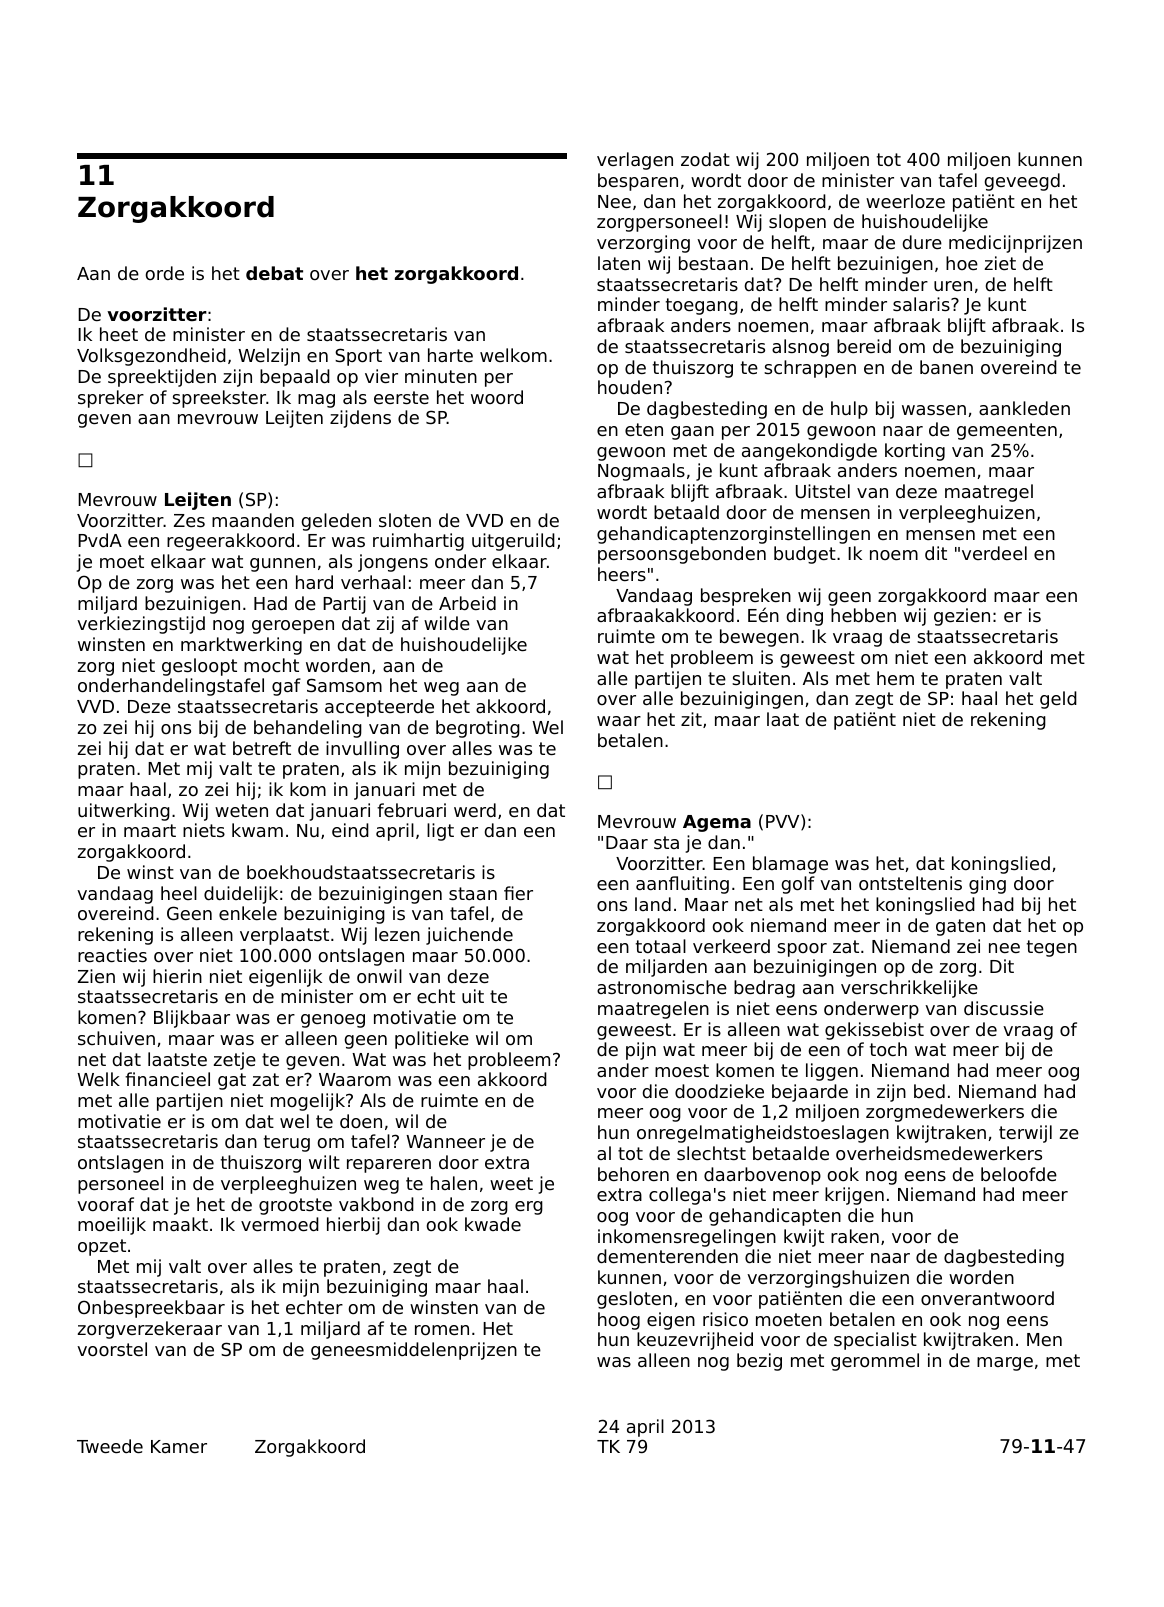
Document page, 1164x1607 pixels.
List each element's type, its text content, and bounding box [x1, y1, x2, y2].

text Ik heet de minister en de staatssecretaris van Volksgezondheid, Welzijn en Sport van harte welkom. De spreektijden zijn bepaald op vier minuten per spreker of spreekster. Ik mag als eerste het woord geven aan mevrouw Leijten zijdens de SP. [77, 325, 567, 429]
text Mevrouw Agema (PVV): [596, 812, 1087, 833]
text □ [596, 771, 1087, 792]
text De dagbesteding en de hulp bij wassen, aankleden en eten gaan per 2015 gewoon naar de gemeenten, gewoon met de aangekondigde korting van 25%. Nogmaals, je kunt afbraak anders noemen, maar afbraak blijft afbraak. Uitstel van deze maatregel wordt betaald door de mensen in verpleeghuizen, gehandicaptenzorginstellingen en mensen met een persoonsgebonden budget. Ik noem dit "verdeel en heers". [596, 399, 1087, 586]
text Met mij valt over alles te praten, zegt de staatssecretaris, als ik mijn bezuiniging maar haal. Onbespreekbaar is het echter om de winsten van de zorgverzekeraar van 1,1 miljard af te romen. Het voorstel van de SP om de geneesmiddelenprijzen te [77, 1257, 567, 1360]
text verlagen zodat wij 200 miljoen tot 400 miljoen kunnen besparen, wordt door de minister van tafel geveegd. Nee, dan het zorgakkoord, de weerloze patiënt en het zorgpersoneel! Wij slopen de huishoudelijke verzorging voor de helft, maar de dure medicijnprijzen laten wij bestaan. De helft bezuinigen, hoe ziet de staatssecretaris dat? De helft minder uren, de helft minder toegang, de helft minder salaris? Je kunt afbraak anders noemen, maar afbraak blijft afbraak. Is de staatssecretaris alsnog bereid om de bezuiniging op de thuiszorg te schrappen en de banen overeind te houden? [596, 150, 1087, 399]
text Mevrouw Leijten (SP): [77, 490, 567, 510]
text □ [77, 449, 567, 470]
text Voorzitter. Een blamage was het, dat koningslied, een aanfluiting. Een golf van ontsteltenis ging door ons land. Maar net als met het koningslied had bij het zorgakkoord ook niemand meer in de gaten dat het op een totaal verkeerd spoor zat. Niemand zei nee tegen de miljarden aan bezuinigingen op de zorg. Dit astronomische bedrag aan verschrikkelijke maatregelen is niet eens onderwerp van discussie geweest. Er is alleen wat gekissebist over de vraag of de pijn wat meer bij de een of toch wat meer bij de ander moest komen te liggen. Niemand had meer oog voor die doodzieke bejaarde in zijn bed. Niemand had meer oog voor de 1,2 miljoen zorgmedewerkers die hun onregelmatigheidstoeslagen kwijtraken, terwijl ze al tot de slechtst betaalde overheidsmedewerkers behoren en daarbovenop ook nog eens de beloofde extra collega's niet meer krijgen. Niemand had meer oog voor de gehandicapten die hun inkomensregelingen kwijt raken, voor de dementerenden die niet meer naar de dagbesteding kunnen, voor de verzorgingshuizen die worden gesloten, en voor patiënten die een onverantwoord hoog eigen risico moeten betalen en ook nog eens hun keuzevrijheid voor de specialist kwijtraken. Men was alleen nog bezig met gerommel in de marge, met [596, 853, 1087, 1372]
text Voorzitter. Zes maanden geleden sloten de VVD en de PvdA een regeerakkoord. Er was ruimhartig uitgeruild; je moet elkaar wat gunnen, als jongens onder elkaar. Op de zorg was het een hard verhaal: meer dan 5,7 miljard bezuinigen. Had de Partij van de Arbeid in verkiezingstijd nog geroepen dat zij af wilde van winsten en marktwerking en dat de huishoudelijke zorg niet gesloopt mocht worden, aan de onderhandelingstafel gaf Samsom het weg aan de VVD. Deze staatssecretaris accepteerde het akkoord, zo zei hij ons bij de behandeling van de begroting. Wel zei hij dat er wat betreft de invulling over alles was te praten. Met mij valt te praten, als ik mijn bezuiniging maar haal, zo zei hij; ik kom in januari met de uitwerking. Wij weten dat januari februari werd, en dat er in maart niets kwam. Nu, eind april, ligt er dan een zorgakkoord. [77, 510, 567, 863]
title 11 Zorgakkoord [77, 159, 567, 224]
text "Daar sta je dan." [596, 833, 1087, 853]
text De winst van de boekhoudstaatssecretaris is vandaag heel duidelijk: de bezuinigingen staan fier overeind. Geen enkele bezuiniging is van tafel, de rekening is alleen verplaatst. Wij lezen juichende reacties over niet 100.000 ontslagen maar 50.000. Zien wij hierin niet eigenlijk de onwil van deze staatssecretaris en de minister om er echt uit te komen? Blijkbaar was er genoeg motivatie om te schuiven, maar was er alleen geen politieke wil om net dat laatste zetje te geven. Wat was het probleem? Welk financieel gat zat er? Waarom was een akkoord met alle partijen niet mogelijk? Als de ruimte en de motivatie er is om dat wel te doen, wil de staatssecretaris dan terug om tafel? Wanneer je de ontslagen in de thuiszorg wilt repareren door extra personeel in de verpleeghuizen weg te halen, weet je vooraf dat je het de grootste vakbond in de zorg erg moeilijk maakt. Ik vermoed hierbij dan ook kwade opzet. [77, 863, 567, 1257]
text Vandaag bespreken wij geen zorgakkoord maar een afbraakakkoord. Eén ding hebben wij gezien: er is ruimte om te bewegen. Ik vraag de staatssecretaris wat het probleem is geweest om niet een akkoord met alle partijen te sluiten. Als met hem te praten valt over alle bezuinigingen, dan zegt de SP: haal het geld waar het zit, maar laat de patiënt niet de rekening betalen. [596, 586, 1087, 751]
text Aan de orde is het debat over het zorgakkoord. [77, 264, 567, 284]
text De voorzitter: [77, 304, 567, 325]
